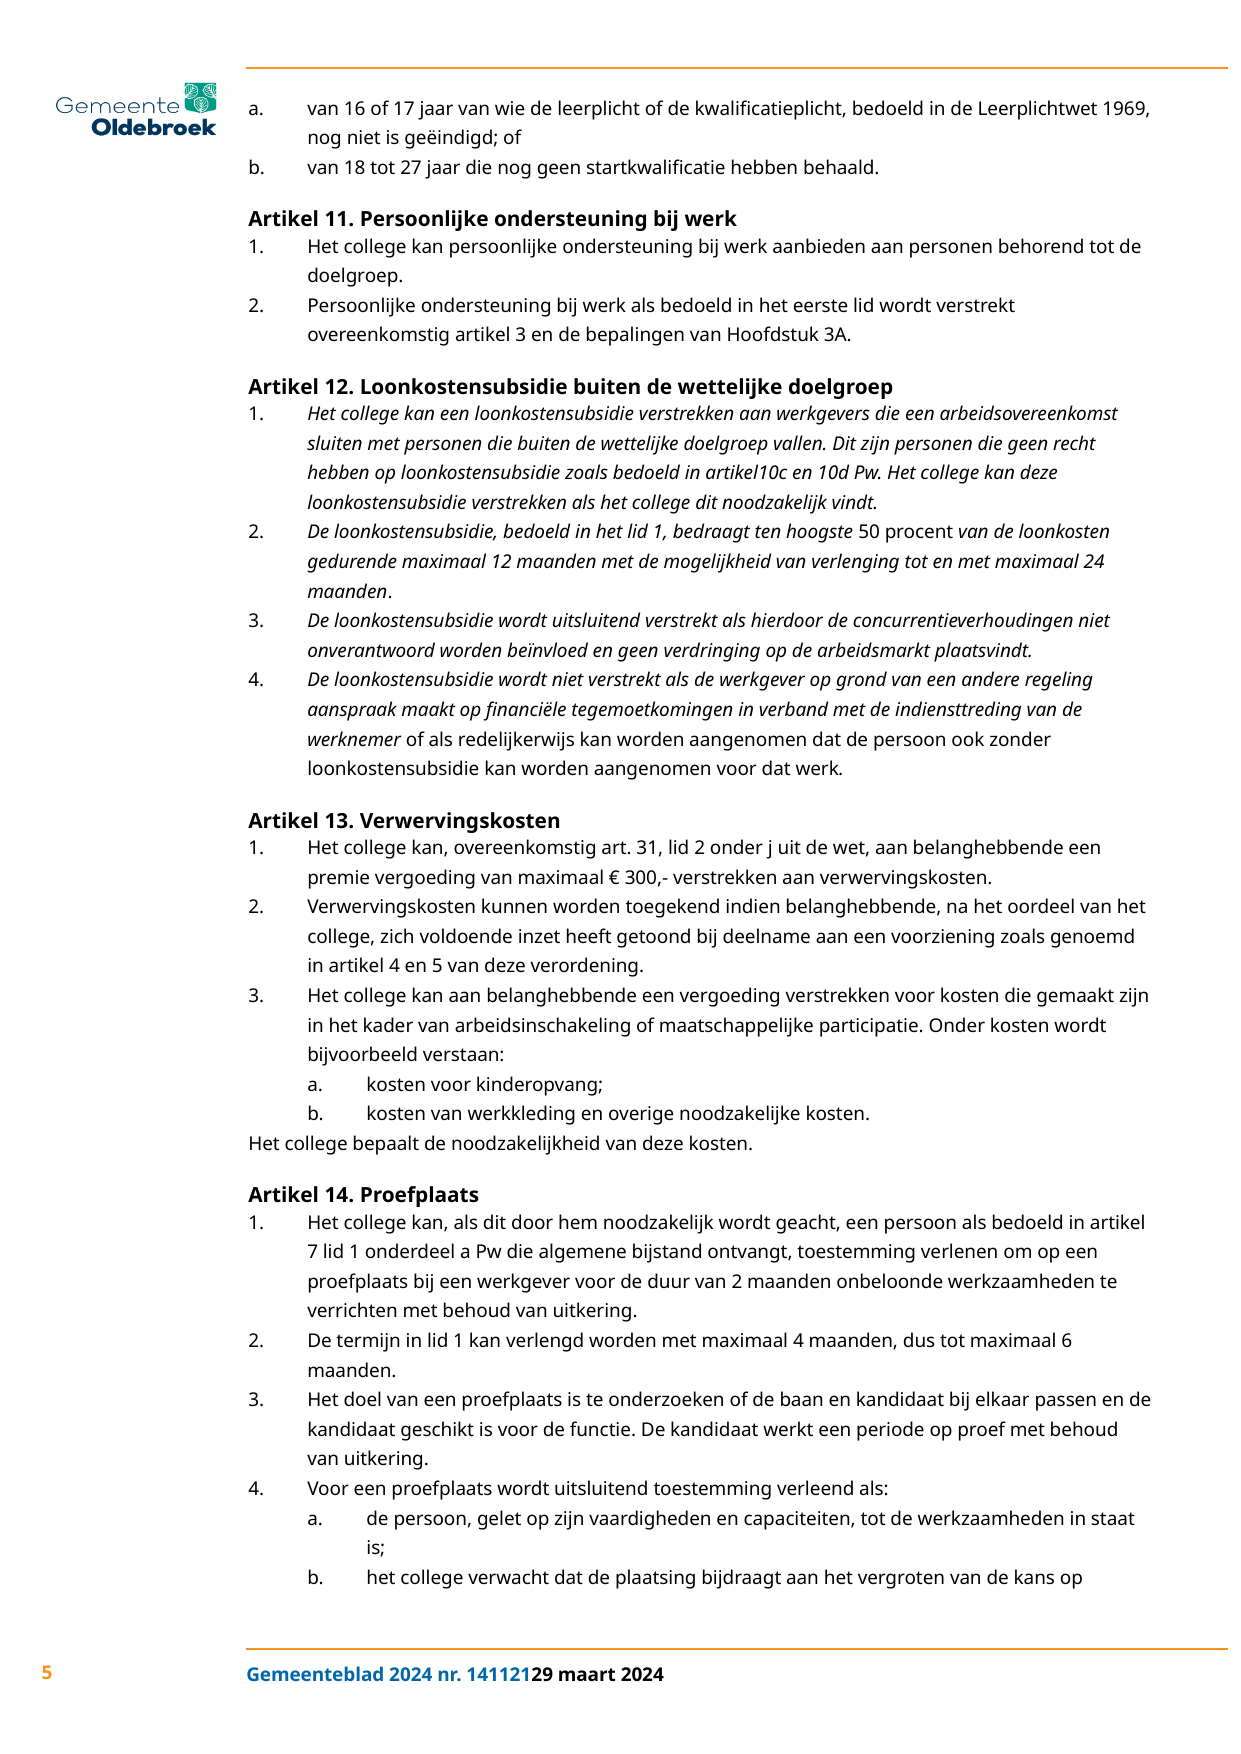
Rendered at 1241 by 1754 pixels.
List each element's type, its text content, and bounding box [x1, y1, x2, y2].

list Persoonlijke ondersteuning bij werk als bedoeld in het eerste lid wordt verstrekt overeenkomstig artikel 3 en de bepalingen van Hoofdstuk 3A. [248, 292, 1152, 347]
list De loonkostensubsidie wordt niet verstrekt als de werkgever op grond van een andere regeling aanspraak maakt op financiële tegemoetkomingen in verband met de indiensttreding van de werknemer of als redelijkerwijs kan worden aangenomen dat de persoon ook zonder loonkostensubsidie kan worden aangenomen voor dat werk. [248, 667, 1152, 781]
list De termijn in lid 1 kan verlengd worden met maximaal 4 maanden, dus tot maximaal 6 maanden. [248, 1327, 1152, 1383]
list Het doel van een proefplaats is te onderzoeken of de baan en kandidaat bij elkaar passen en de kandidaat geschikt is voor de functie. De kandidaat werkt een periode op proef met behoud van uitkering. [248, 1386, 1152, 1471]
text Artikel 12. Loonkostensubsidie buiten de wettelijke doelgroep [248, 372, 1152, 400]
list kosten voor kinderopvang; [307, 1071, 1152, 1097]
picture [41, 47, 231, 172]
text Artikel 13. Verwervingskosten [248, 806, 1152, 834]
text Het college bepaalt de noodzakelijkheid van deze kosten. [248, 1130, 1152, 1156]
list Het college kan persoonlijke ondersteuning bij werk aanbieden aan personen behorend tot de doelgroep. [248, 233, 1152, 288]
text Artikel 14. Proefplaats [248, 1181, 1152, 1209]
list kosten van werkkleding en overige noodzakelijke kosten. [307, 1101, 1152, 1126]
list Voor een proefplaats wordt uitsluitend toestemming verleend als: [248, 1475, 1152, 1501]
list Het college kan, als dit door hem noodzakelijk wordt geacht, een persoon als bedoeld in artikel 7 lid 1 onderdeel a Pw die algemene bijstand ontvangt, toestemming verlenen om op een proefplaats bij een werkgever voor de duur van 2 maanden onbeloonde werkzaamheden te verrichten met behoud van uitkering. [248, 1209, 1152, 1323]
list van 18 tot 27 jaar die nog geen startkwalificatie hebben behaald. [248, 154, 1152, 180]
list Het college kan aan belanghebbende een vergoeding verstrekken voor kosten die gemaakt zijn in het kader van arbeidsinschakeling of maatschappelijke participatie. Onder kosten wordt bijvoorbeeld verstaan: [248, 982, 1152, 1067]
list de persoon, gelet op zijn vaardigheden en capaciteiten, tot de werkzaamheden in staat is; [307, 1505, 1152, 1560]
list het college verwacht dat de plaatsing bijdraagt aan het vergroten van de kans op [307, 1564, 1152, 1590]
list Het college kan, overeenkomstig art. 31, lid 2 onder j uit de wet, aan belanghebbende een premie vergoeding van maximaal € 300,- verstrekken aan verwervingskosten. [248, 834, 1152, 889]
text Artikel 11. Persoonlijke ondersteuning bij werk [248, 204, 1152, 233]
list Verwervingskosten kunnen worden toegekend indien belanghebbende, na het oordeel van het college, zich voldoende inzet heeft getoond bij deelname aan een voorziening zoals genoemd in artikel 4 en 5 van deze verordening. [248, 893, 1152, 978]
list De loonkostensubsidie wordt uitsluitend verstrekt als hierdoor de concurrentieverhoudingen niet onverantwoord worden beïnvloed en geen verdringing op de arbeidsmarkt plaatsvindt. [248, 607, 1152, 663]
list De loonkostensubsidie, bedoeld in het lid 1, bedraagt ten hoogste 50 procent van de loonkosten gedurende maximaal 12 maanden met de mogelijkheid van verlenging tot en met maximaal 24 maanden. [248, 519, 1152, 604]
list van 16 of 17 jaar van wie de leerplicht of de kwalificatieplicht, bedoeld in de Leerplichtwet 1969, nog niet is geëindigd; of [248, 95, 1152, 150]
list Het college kan een loonkostensubsidie verstrekken aan werkgevers die een arbeidsovereenkomst sluiten met personen die buiten de wettelijke doelgroep vallen. Dit zijn personen die geen recht hebben op loonkostensubsidie zoals bedoeld in artikel10c en 10d Pw. Het college kan deze loonkostensubsidie verstrekken als het college dit noodzakelijk vindt. [248, 400, 1152, 515]
